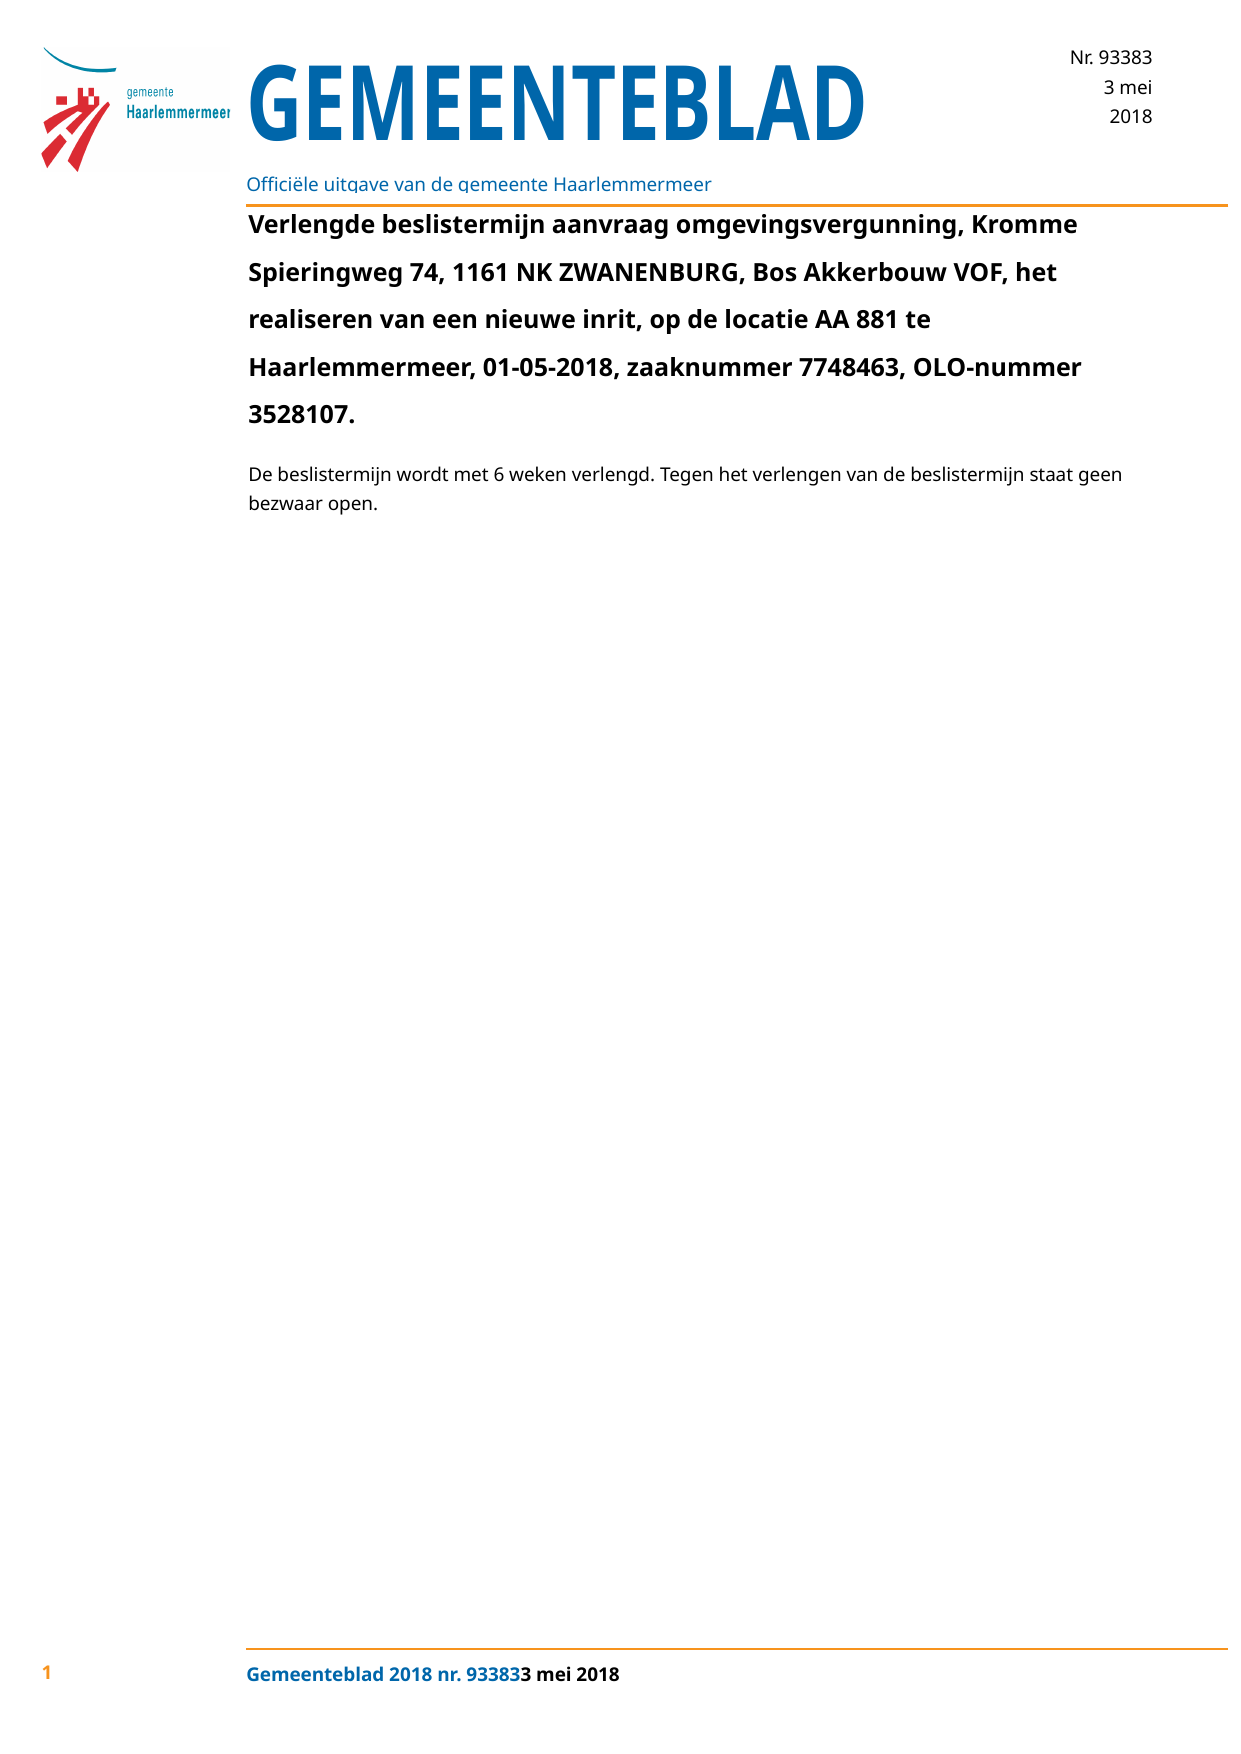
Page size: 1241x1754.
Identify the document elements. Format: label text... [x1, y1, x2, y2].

text Verlengde beslistermijn aanvraag omgevingsvergunning, Kromme Spieringweg 74, 1161 NK ZWANENBURG, Bos Akkerbouw VOF, het realiseren van een nieuwe inrit, op de locatie AA 881 te Haarlemmermeer, 01-05-2018, zaaknummer 7748463, OLO-nummer 3528107. [248, 207, 1152, 431]
picture [41, 47, 231, 172]
text De beslistermijn wordt met 6 weken verlengd. Tegen het verlengen van de beslistermijn staat geen bezwaar open. [248, 461, 1152, 516]
